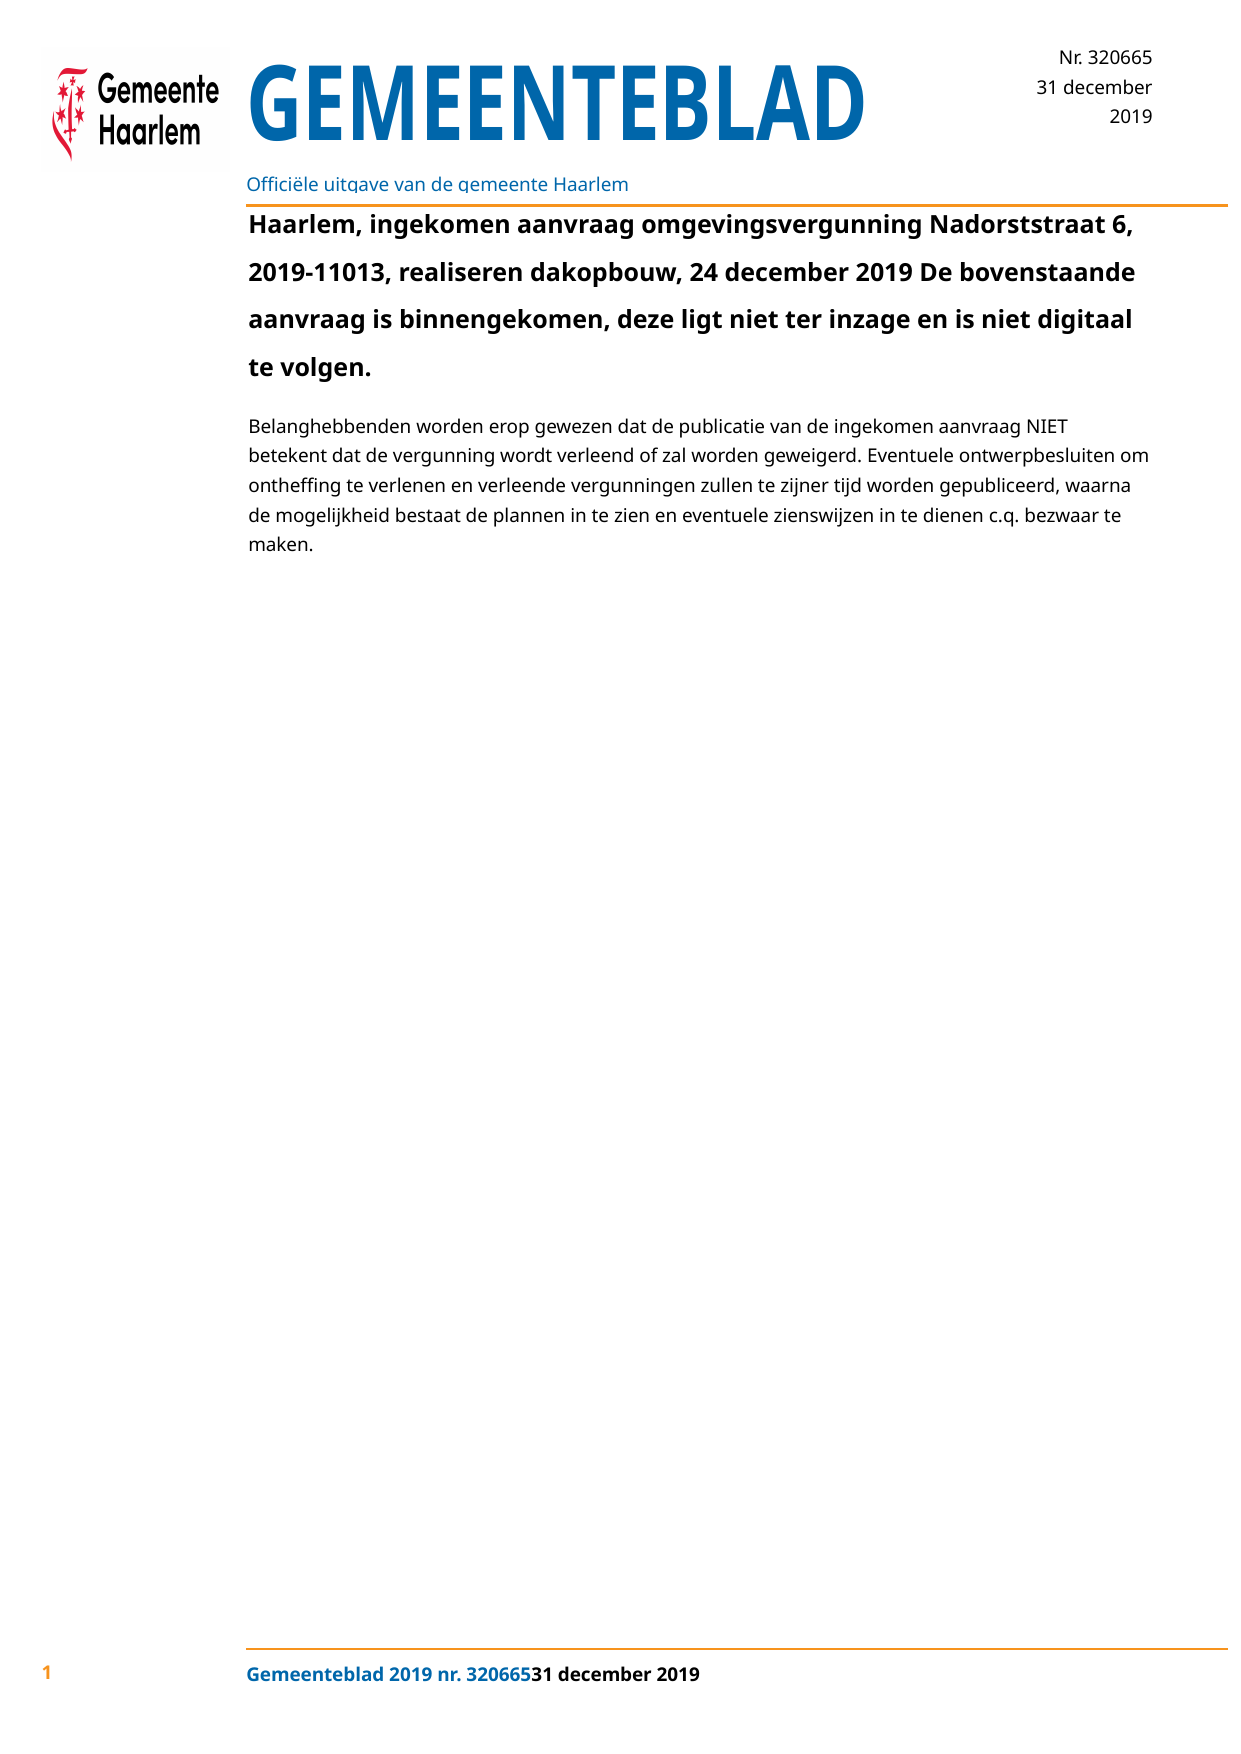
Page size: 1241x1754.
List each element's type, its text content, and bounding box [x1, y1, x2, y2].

text Belanghebbenden worden erop gewezen dat de publicatie van de ingekomen aanvraag NIET betekent dat de vergunning wordt verleend of zal worden geweigerd. Eventuele ontwerpbesluiten om ontheffing te verlenen en verleende vergunningen zullen te zijner tijd worden gepubliceerd, waarna de mogelijkheid bestaat de plannen in te zien en eventuele zienswijzen in te dienen c.q. bezwaar te maken. [248, 413, 1152, 557]
picture [41, 47, 231, 172]
text Haarlem, ingekomen aanvraag omgevingsvergunning Nadorststraat 6, 2019-11013, realiseren dakopbouw, 24 december 2019 De bovenstaande aanvraag is binnengekomen, deze ligt niet ter inzage en is niet digitaal te volgen. [248, 207, 1152, 384]
